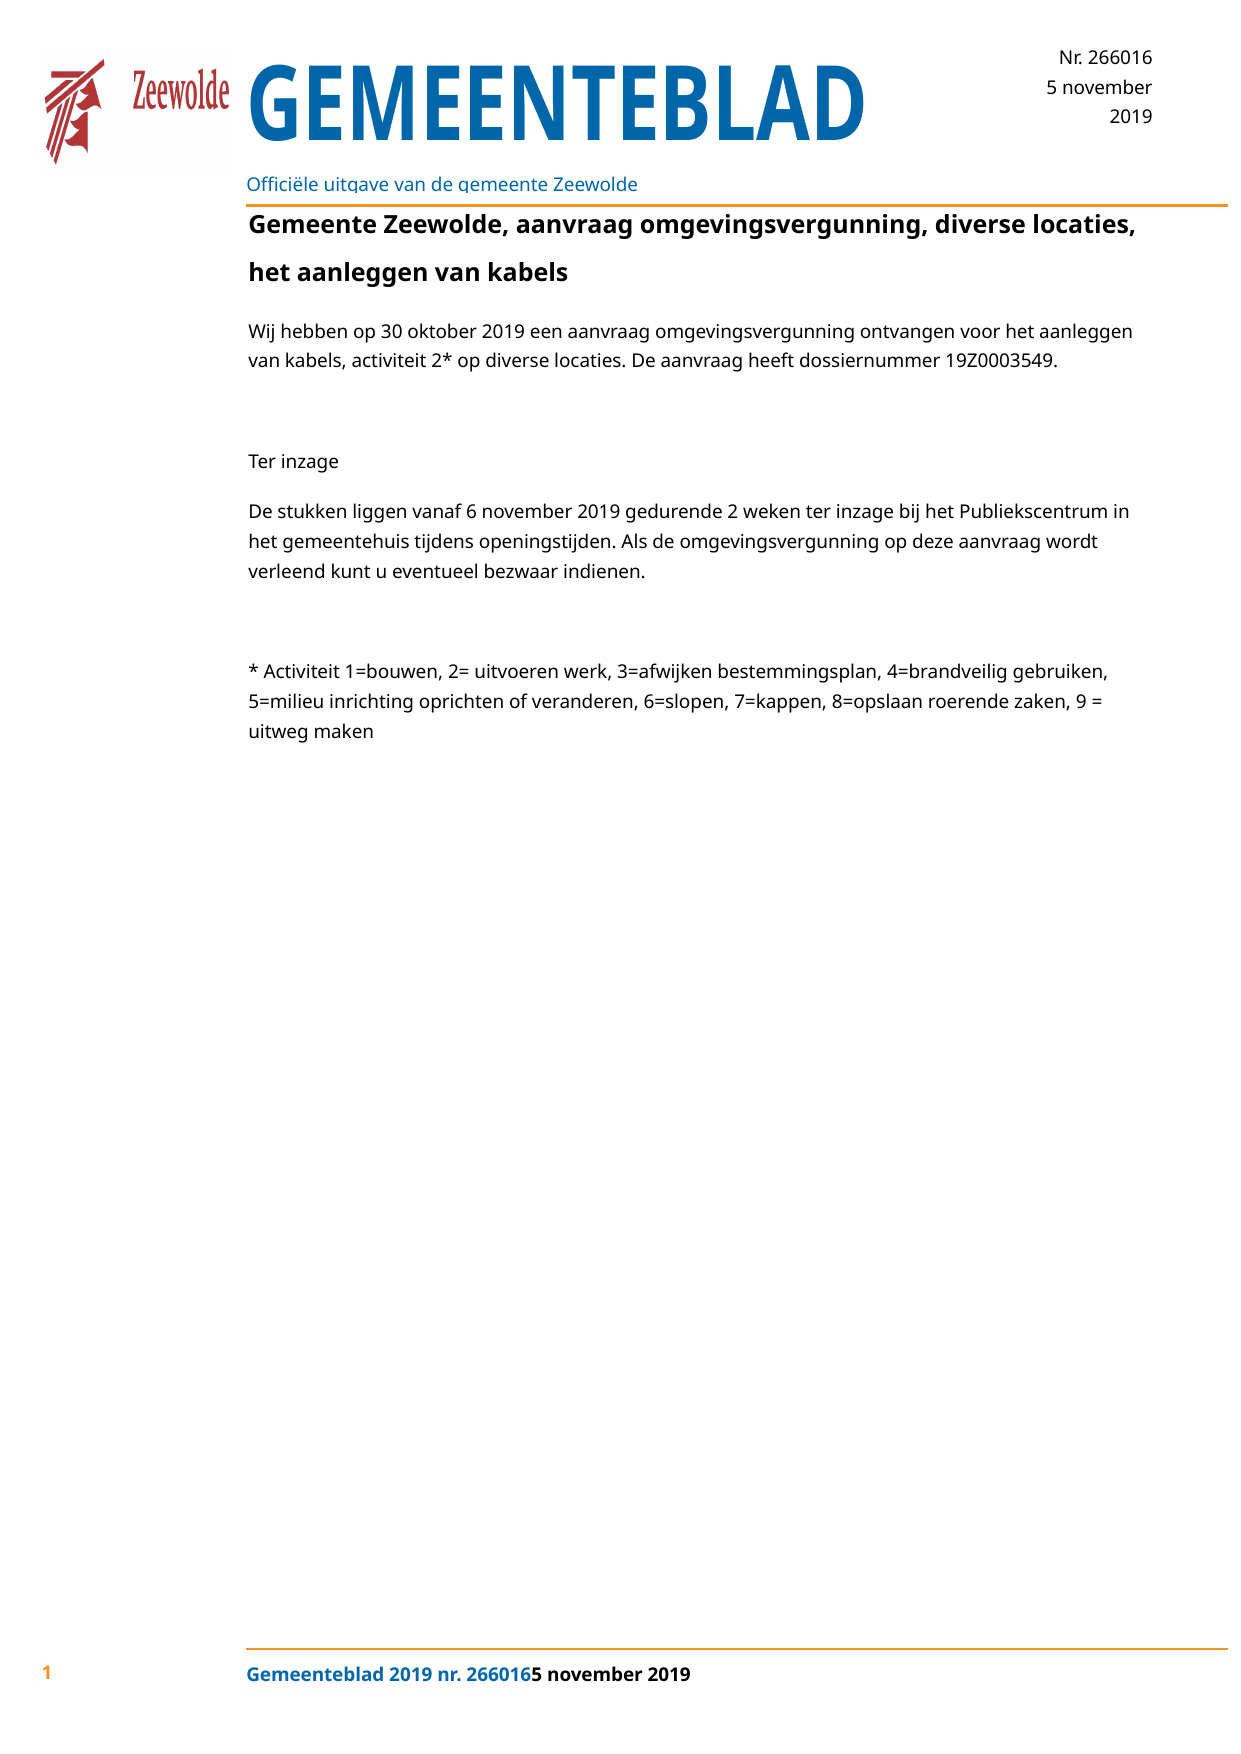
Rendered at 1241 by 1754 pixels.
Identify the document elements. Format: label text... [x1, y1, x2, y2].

text Gemeente Zeewolde, aanvraag omgevingsvergunning, diverse locaties, het aanleggen van kabels [248, 207, 1152, 288]
text * Activiteit 1=bouwen, 2= uitvoeren werk, 3=afwijken bestemmingsplan, 4=brandveilig gebruiken, 5=milieu inrichting oprichten of veranderen, 6=slopen, 7=kappen, 8=opslaan roerende zaken, 9 = uitweg maken [248, 659, 1152, 744]
picture [41, 47, 231, 172]
text Wij hebben op 30 oktober 2019 een aanvraag omgevingsvergunning ontvangen voor het aanleggen van kabels, activiteit 2* op diverse locaties. De aanvraag heeft dossiernummer 19Z0003549. [248, 318, 1152, 373]
text De stukken liggen vanaf 6 november 2019 gedurende 2 weken ter inzage bij het Publiekscentrum in het gemeentehuis tijdens openingstijden. Als de omgevingsvergunning op deze aanvraag wordt verleend kunt u eventueel bezwaar indienen. [248, 499, 1152, 584]
text Ter inzage [248, 448, 1152, 474]
